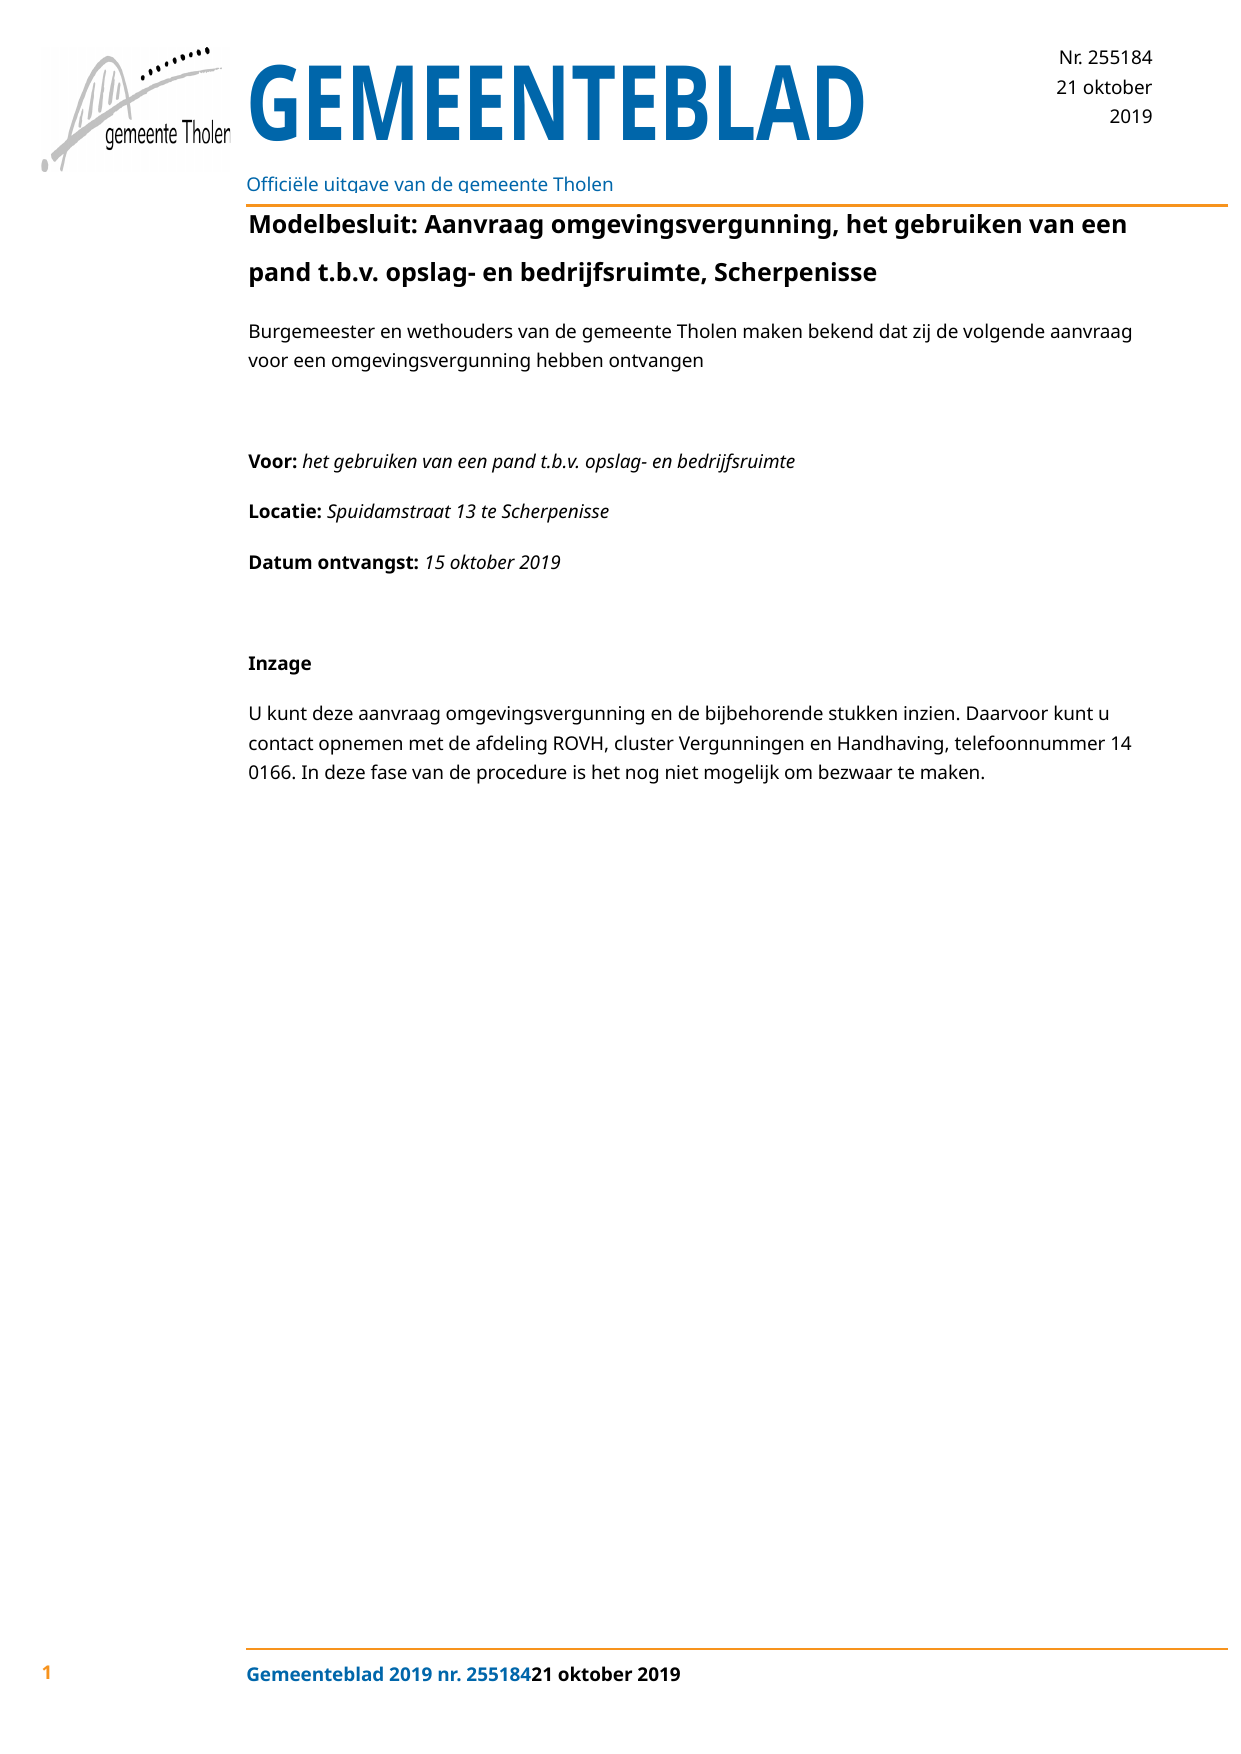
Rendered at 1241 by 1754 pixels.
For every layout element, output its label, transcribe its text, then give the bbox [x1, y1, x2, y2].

text Modelbesluit: Aanvraag omgevingsvergunning, het gebruiken van een pand t.b.v. opslag- en bedrijfsruimte, Scherpenisse [248, 207, 1152, 288]
text Datum ontvangst: 15 oktober 2019 [248, 549, 1152, 575]
text Locatie: Spuidamstraat 13 te Scherpenisse [248, 499, 1152, 524]
text Voor: het gebruiken van een pand t.b.v. opslag- en bedrijfsruimte [248, 448, 1152, 474]
text U kunt deze aanvraag omgevingsvergunning en de bijbehorende stukken inzien. Daarvoor kunt u contact opnemen met de afdeling ROVH, cluster Vergunningen en Handhaving, telefoonnummer 14 0166. In deze fase van de procedure is het nog niet mogelijk om bezwaar te maken. [248, 700, 1152, 785]
text Inzage [248, 650, 1152, 676]
text Burgemeester en wethouders van de gemeente Tholen maken bekend dat zij de volgende aanvraag voor een omgevingsvergunning hebben ontvangen [248, 318, 1152, 373]
picture [41, 47, 231, 172]
